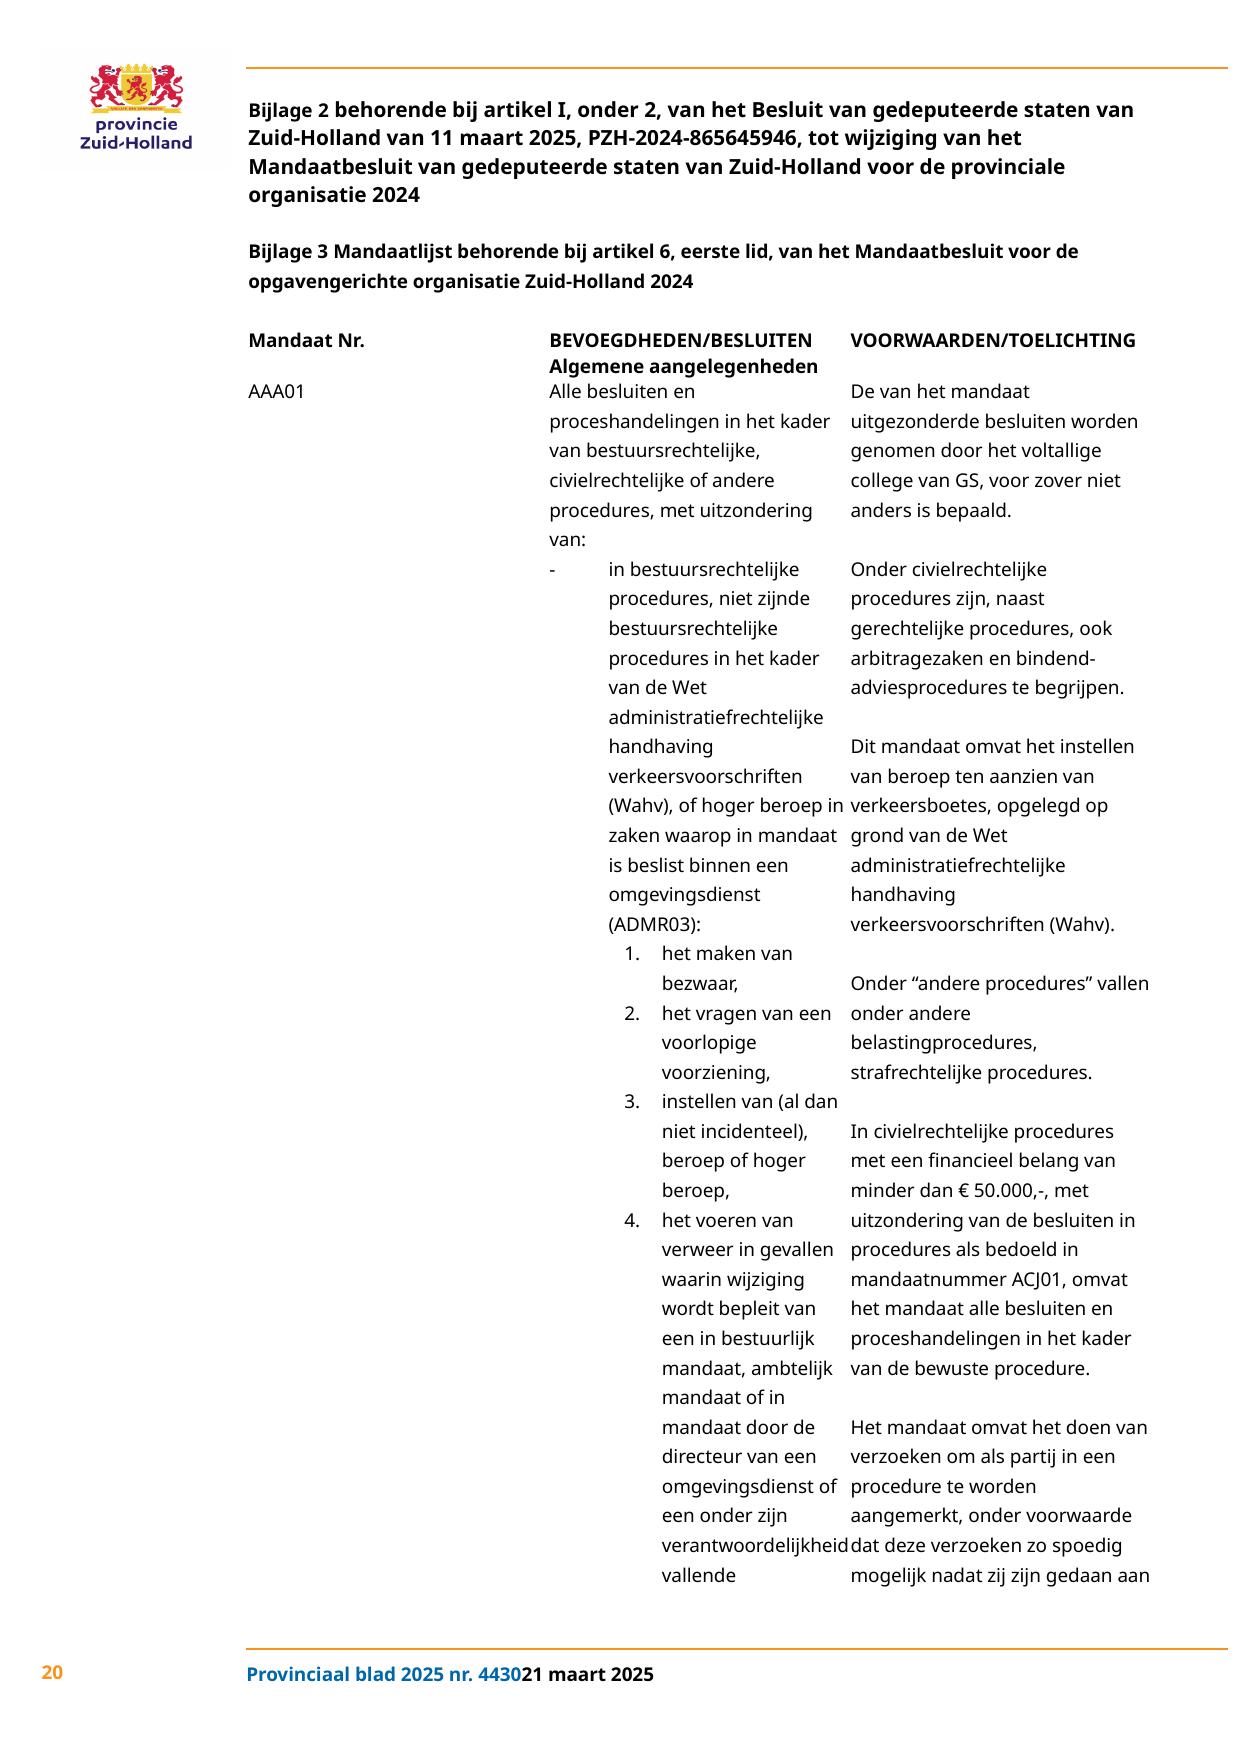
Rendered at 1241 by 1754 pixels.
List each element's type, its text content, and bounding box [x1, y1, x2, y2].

picture [41, 47, 231, 172]
table_cell [850, 353, 1152, 378]
text Bijlage 3 Mandaatlijst behorende bij artikel 6, eerste lid, van het Mandaatbesluit voor de opgavengerichte organisatie Zuid-Holland 2024 [248, 238, 1152, 293]
table_cell Algemene aangelegenheden [549, 353, 850, 378]
text Bijlage 2 behorende bij artikel I, onder 2, van het Besluit van gedeputeerde staten van Zuid-Holland van 11 maart 2025, PZH-2024-865645946, tot wijziging van het Mandaatbesluit van gedeputeerde staten van Zuid-Holland voor de provinciale organisatie 2024 [248, 95, 1152, 209]
table_cell [248, 353, 549, 378]
table_cell De van het mandaat uitgezonderde besluiten worden genomen door het voltallige college van GS, voor zover niet anders is bepaald. Onder civielrechtelijke procedures zijn, naast gerechtelijke procedures, ook arbitragezaken en bindend-adviesprocedures te begrijpen. Dit mandaat omvat het instellen van beroep ten aanzien van verkeersboetes, opgelegd op grond van de Wet administratiefrechtelijke handhaving verkeersvoorschriften (Wahv). Onder “andere procedures” vallen onder andere belastingprocedures, strafrechtelijke procedures. In civielrechtelijke procedures met een financieel belang van minder dan € 50.000,-, met uitzondering van de besluiten in procedures als bedoeld in mandaatnummer ACJ01, omvat het mandaat alle besluiten en proceshandelingen in het kader van de bewuste procedure. Het mandaat omvat het doen van verzoeken om als partij in een procedure te worden aangemerkt, onder voorwaarde dat deze verzoeken zo spoedig mogelijk nadat zij zijn gedaan aan [850, 379, 1152, 1588]
table_header VOORWAARDEN/TOELICHTING [850, 327, 1152, 353]
table_header BEVOEGDHEDEN/BESLUITEN [549, 327, 850, 353]
table_cell AAA01 [248, 379, 549, 1588]
table_header Mandaat Nr. [248, 327, 549, 353]
table_cell Alle besluiten en proceshandelingen in het kader van bestuursrechtelijke, civielrechtelijke of andere procedures, met uitzondering van: in bestuursrechtelijke procedures, niet zijnde bestuursrechtelijke procedures in het kader van de Wet administratiefrechtelijke handhaving verkeersvoorschriften (Wahv), of hoger beroep in zaken waarop in mandaat is beslist binnen een omgevingsdienst (ADMR03): het maken van bezwaar, het vragen van een voorlopige voorziening, instellen van (al dan niet incidenteel), beroep of hoger beroep, het voeren van verweer in gevallen waarin wijziging wordt bepleit van een in bestuurlijk mandaat, ambtelijk mandaat of in mandaat door de directeur van een omgevingsdienst of een onder zijn verantwoordelijkheid vallende [549, 379, 850, 1588]
